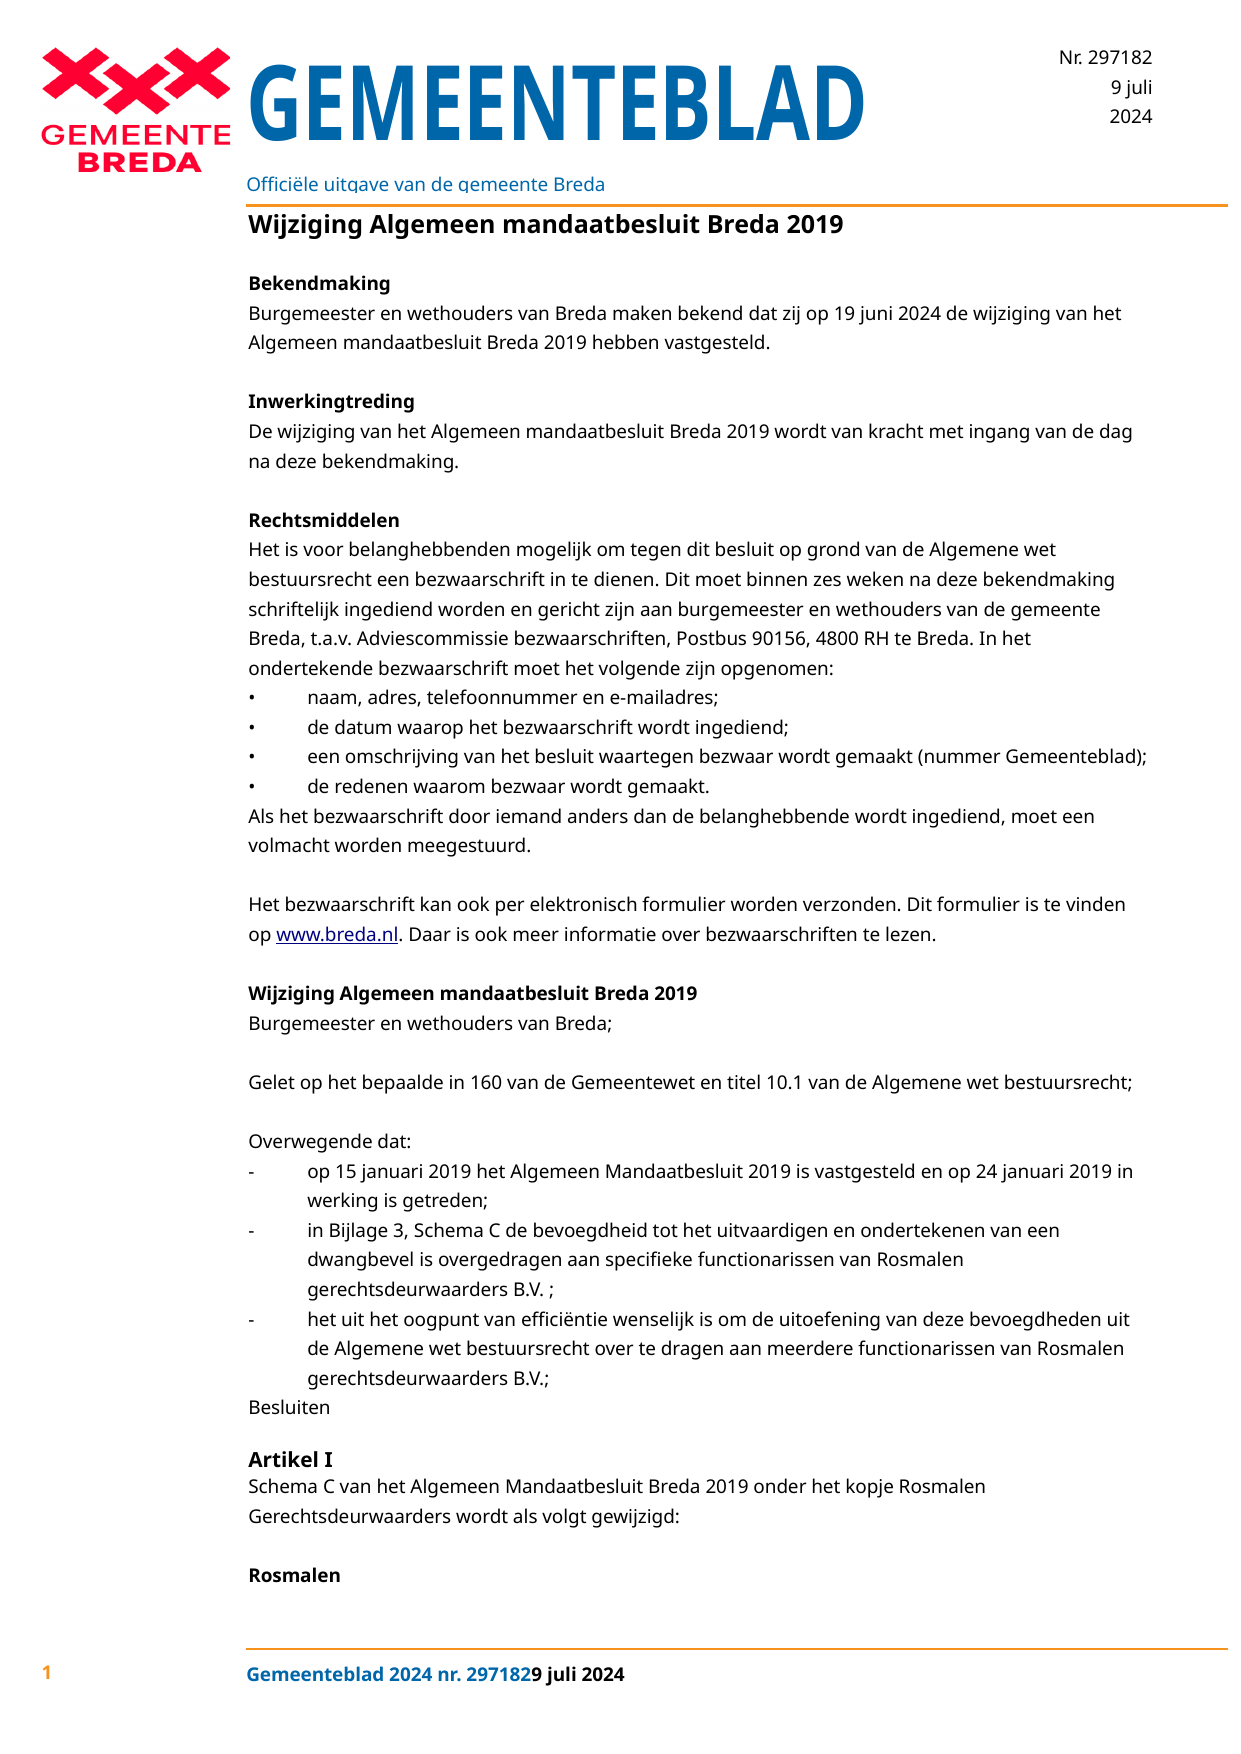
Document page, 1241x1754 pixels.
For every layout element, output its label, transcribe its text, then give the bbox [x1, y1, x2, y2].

list op 15 januari 2019 het Algemeen Mandaatbesluit 2019 is vastgesteld en op 24 januari 2019 in werking is getreden; [248, 1158, 1152, 1213]
picture [41, 47, 231, 172]
text Als het bezwaarschrift door iemand anders dan de belanghebbende wordt ingediend, moet een volmacht worden meegestuurd. [248, 803, 1152, 858]
list de redenen waarom bezwaar wordt gemaakt. [248, 773, 1152, 799]
table_header [474, 1562, 700, 1588]
table_header Rosmalen [248, 1562, 474, 1588]
text Gelet op het bepaalde in 160 van de Gemeentewet en titel 10.1 van de Algemene wet bestuursrecht; [248, 1069, 1152, 1095]
list de datum waarop het bezwaarschrift wordt ingediend; [248, 714, 1152, 740]
list in Bijlage 3, Schema C de bevoegdheid tot het uitvaardigen en ondertekenen van een dwangbevel is overgedragen aan specifieke functionarissen van Rosmalen gerechtsdeurwaarders B.V. ; [248, 1217, 1152, 1302]
table_header [700, 1562, 926, 1588]
list naam, adres, telefoonnummer en e-mailadres; [248, 684, 1152, 710]
text Burgemeester en wethouders van Breda; [248, 1010, 1152, 1036]
table_header [926, 1562, 1152, 1588]
text Besluiten [248, 1394, 1152, 1420]
text Het bezwaarschrift kan ook per elektronisch formulier worden verzonden. Dit formulier is te vinden op www.breda.nl. Daar is ook meer informatie over bezwaarschriften te lezen. [248, 892, 1152, 947]
text Wijziging Algemeen mandaatbesluit Breda 2019 [248, 207, 1152, 241]
text Wijziging Algemeen mandaatbesluit Breda 2019 [248, 980, 1152, 1006]
text Bekendmaking [248, 270, 1152, 296]
text Het is voor belanghebbenden mogelijk om tegen dit besluit op grond van de Algemene wet bestuursrecht een bezwaarschrift in te dienen. Dit moet binnen zes weken na deze bekendmaking schriftelijk ingediend worden en gericht zijn aan burgemeester en wethouders van de gemeente Breda, t.a.v. Adviescommissie bezwaarschriften, Postbus 90156, 4800 RH te Breda. In het ondertekende bezwaarschrift moet het volgende zijn opgenomen: [248, 537, 1152, 681]
text Rechtsmiddelen [248, 507, 1152, 533]
text Burgemeester en wethouders van Breda maken bekend dat zij op 19 juni 2024 de wijziging van het Algemeen mandaatbesluit Breda 2019 hebben vastgesteld. [248, 300, 1152, 355]
list een omschrijving van het besluit waartegen bezwaar wordt gemaakt (nummer Gemeenteblad); [248, 744, 1152, 769]
text Schema C van het Algemeen Mandaatbesluit Breda 2019 onder het kopje Rosmalen Gerechtsdeurwaarders wordt als volgt gewijzigd: [248, 1473, 1152, 1529]
list het uit het oogpunt van efficiëntie wenselijk is om de uitoefening van deze bevoegdheden uit de Algemene wet bestuursrecht over te dragen aan meerdere functionarissen van Rosmalen gerechtsdeurwaarders B.V.; [248, 1306, 1152, 1391]
text Inwerkingtreding [248, 389, 1152, 414]
text De wijziging van het Algemeen mandaatbesluit Breda 2019 wordt van kracht met ingang van de dag na deze bekendmaking. [248, 418, 1152, 473]
text Artikel I [248, 1445, 1152, 1473]
text Overwegende dat: [248, 1128, 1152, 1154]
